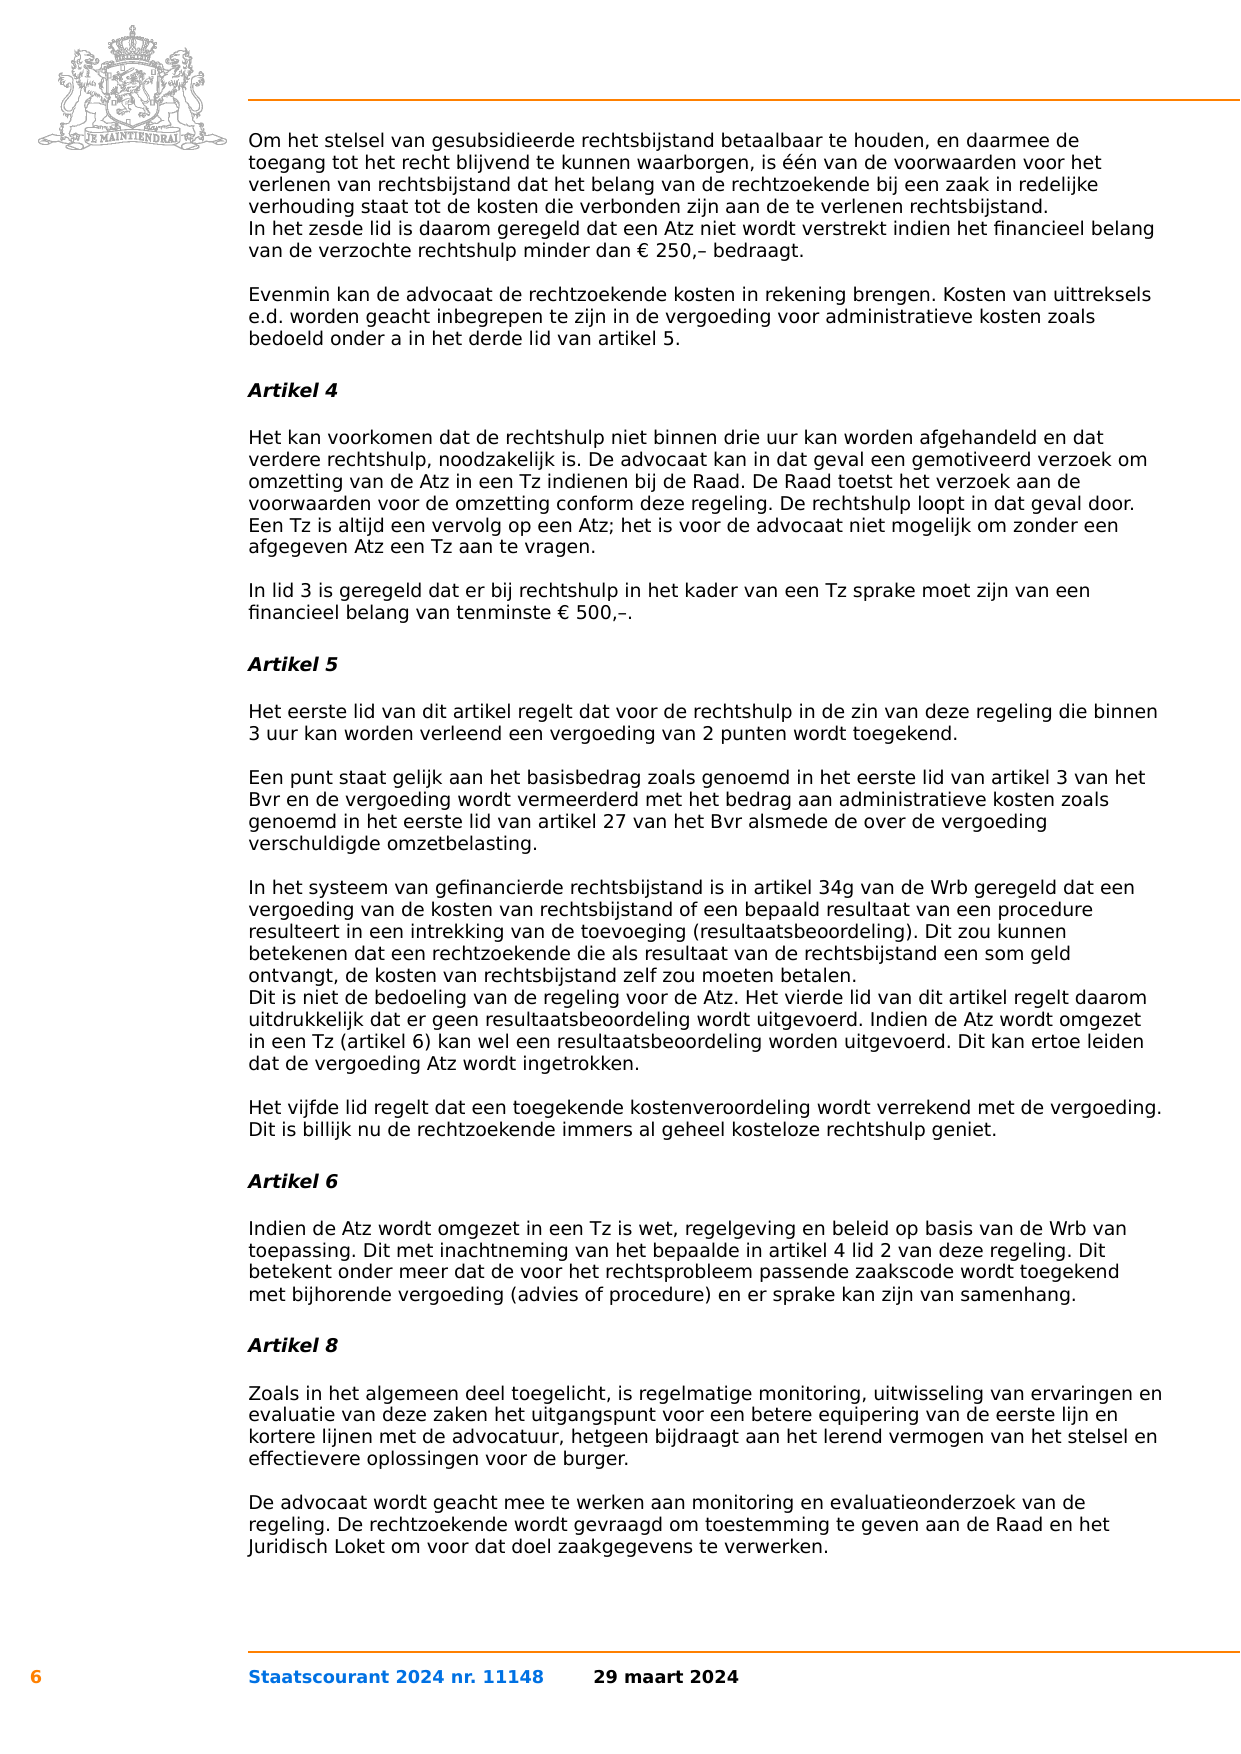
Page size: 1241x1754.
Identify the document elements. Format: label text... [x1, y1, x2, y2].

subtitle Artikel 8 [248, 1335, 1163, 1357]
text Het eerste lid van dit artikel regelt dat voor de rechtshulp in de zin van deze regeling die binnen 3 uur kan worden verleend een vergoeding van 2 punten wordt toegekend. [248, 701, 1163, 745]
text De advocaat wordt geacht mee te werken aan monitoring en evaluatieonderzoek van de regeling. De rechtzoekende wordt gevraagd om toestemming te geven aan de Raad en het Juridisch Loket om voor dat doel zaakgegevens te verwerken. [248, 1492, 1163, 1558]
subtitle Artikel 5 [248, 654, 1163, 676]
text Evenmin kan de advocaat de rechtzoekende kosten in rekening brengen. Kosten van uittreksels e.d. worden geacht inbegrepen te zijn in de vergoeding voor administratieve kosten zoals bedoeld onder a in het derde lid van artikel 5. [248, 284, 1163, 349]
text In het zesde lid is daarom geregeld dat een Atz niet wordt verstrekt indien het financieel belang van de verzochte rechtshulp minder dan € 250,– bedraagt. [248, 218, 1163, 262]
subtitle Artikel 6 [248, 1171, 1163, 1192]
text Het kan voorkomen dat de rechtshulp niet binnen drie uur kan worden afgehandeld en dat verdere rechtshulp, noodzakelijk is. De advocaat kan in dat geval een gemotiveerd verzoek om omzetting van de Atz in een Tz indienen bij de Raad. De Raad toetst het verzoek aan de voorwaarden voor de omzetting conform deze regeling. De rechtshulp loopt in dat geval door. [248, 427, 1163, 514]
text Een Tz is altijd een vervolg op een Atz; het is voor de advocaat niet mogelijk om zonder een afgegeven Atz een Tz aan te vragen. [248, 514, 1163, 558]
text Zoals in het algemeen deel toegelicht, is regelmatige monitoring, uitwisseling van ervaringen en evaluatie van deze zaken het uitgangspunt voor een betere equipering van de eerste lijn en kortere lijnen met de advocatuur, hetgeen bijdraagt aan het lerend vermogen van het stelsel en effectievere oplossingen voor de burger. [248, 1382, 1163, 1470]
text Dit is niet de bedoeling van de regeling voor de Atz. Het vierde lid van dit artikel regelt daarom uitdrukkelijk dat er geen resultaatsbeoordeling wordt uitgevoerd. Indien de Atz wordt omgezet in een Tz (artikel 6) kan wel een resultaatsbeoordeling worden uitgevoerd. Dit kan ertoe leiden dat de vergoeding Atz wordt ingetrokken. [248, 987, 1163, 1075]
picture [38, 25, 227, 150]
subtitle Artikel 4 [248, 379, 1163, 402]
text In lid 3 is geregeld dat er bij rechtshulp in het kader van een Tz sprake moet zijn van een financieel belang van tenminste € 500,–. [248, 580, 1163, 624]
text Een punt staat gelijk aan het basisbedrag zoals genoemd in het eerste lid van artikel 3 van het Bvr en de vergoeding wordt vermeerderd met het bedrag aan administratieve kosten zoals genoemd in het eerste lid van artikel 27 van het Bvr alsmede de over de vergoeding verschuldigde omzetbelasting. [248, 767, 1163, 855]
text Indien de Atz wordt omgezet in een Tz is wet, regelgeving en beleid op basis van de Wrb van toepassing. Dit met inachtneming van het bepaalde in artikel 4 lid 2 van deze regeling. Dit betekent onder meer dat de voor het rechtsprobleem passende zaakscode wordt toegekend met bijhorende vergoeding (advies of procedure) en er sprake kan zijn van samenhang. [248, 1217, 1163, 1305]
text Het vijfde lid regelt dat een toegekende kostenveroordeling wordt verrekend met de vergoeding. Dit is billijk nu de rechtzoekende immers al geheel kosteloze rechtshulp geniet. [248, 1097, 1163, 1141]
text In het systeem van gefinancierde rechtsbijstand is in artikel 34g van de Wrb geregeld dat een vergoeding van de kosten van rechtsbijstand of een bepaald resultaat van een procedure resulteert in een intrekking van de toevoeging (resultaatsbeoordeling). Dit zou kunnen betekenen dat een rechtzoekende die als resultaat van de rechtsbijstand een som geld ontvangt, de kosten van rechtsbijstand zelf zou moeten betalen. [248, 877, 1163, 987]
text Om het stelsel van gesubsidieerde rechtsbijstand betaalbaar te houden, en daarmee de toegang tot het recht blijvend te kunnen waarborgen, is één van de voorwaarden voor het verlenen van rechtsbijstand dat het belang van de rechtzoekende bij een zaak in redelijke verhouding staat tot de kosten die verbonden zijn aan de te verlenen rechtsbijstand. [248, 130, 1163, 218]
